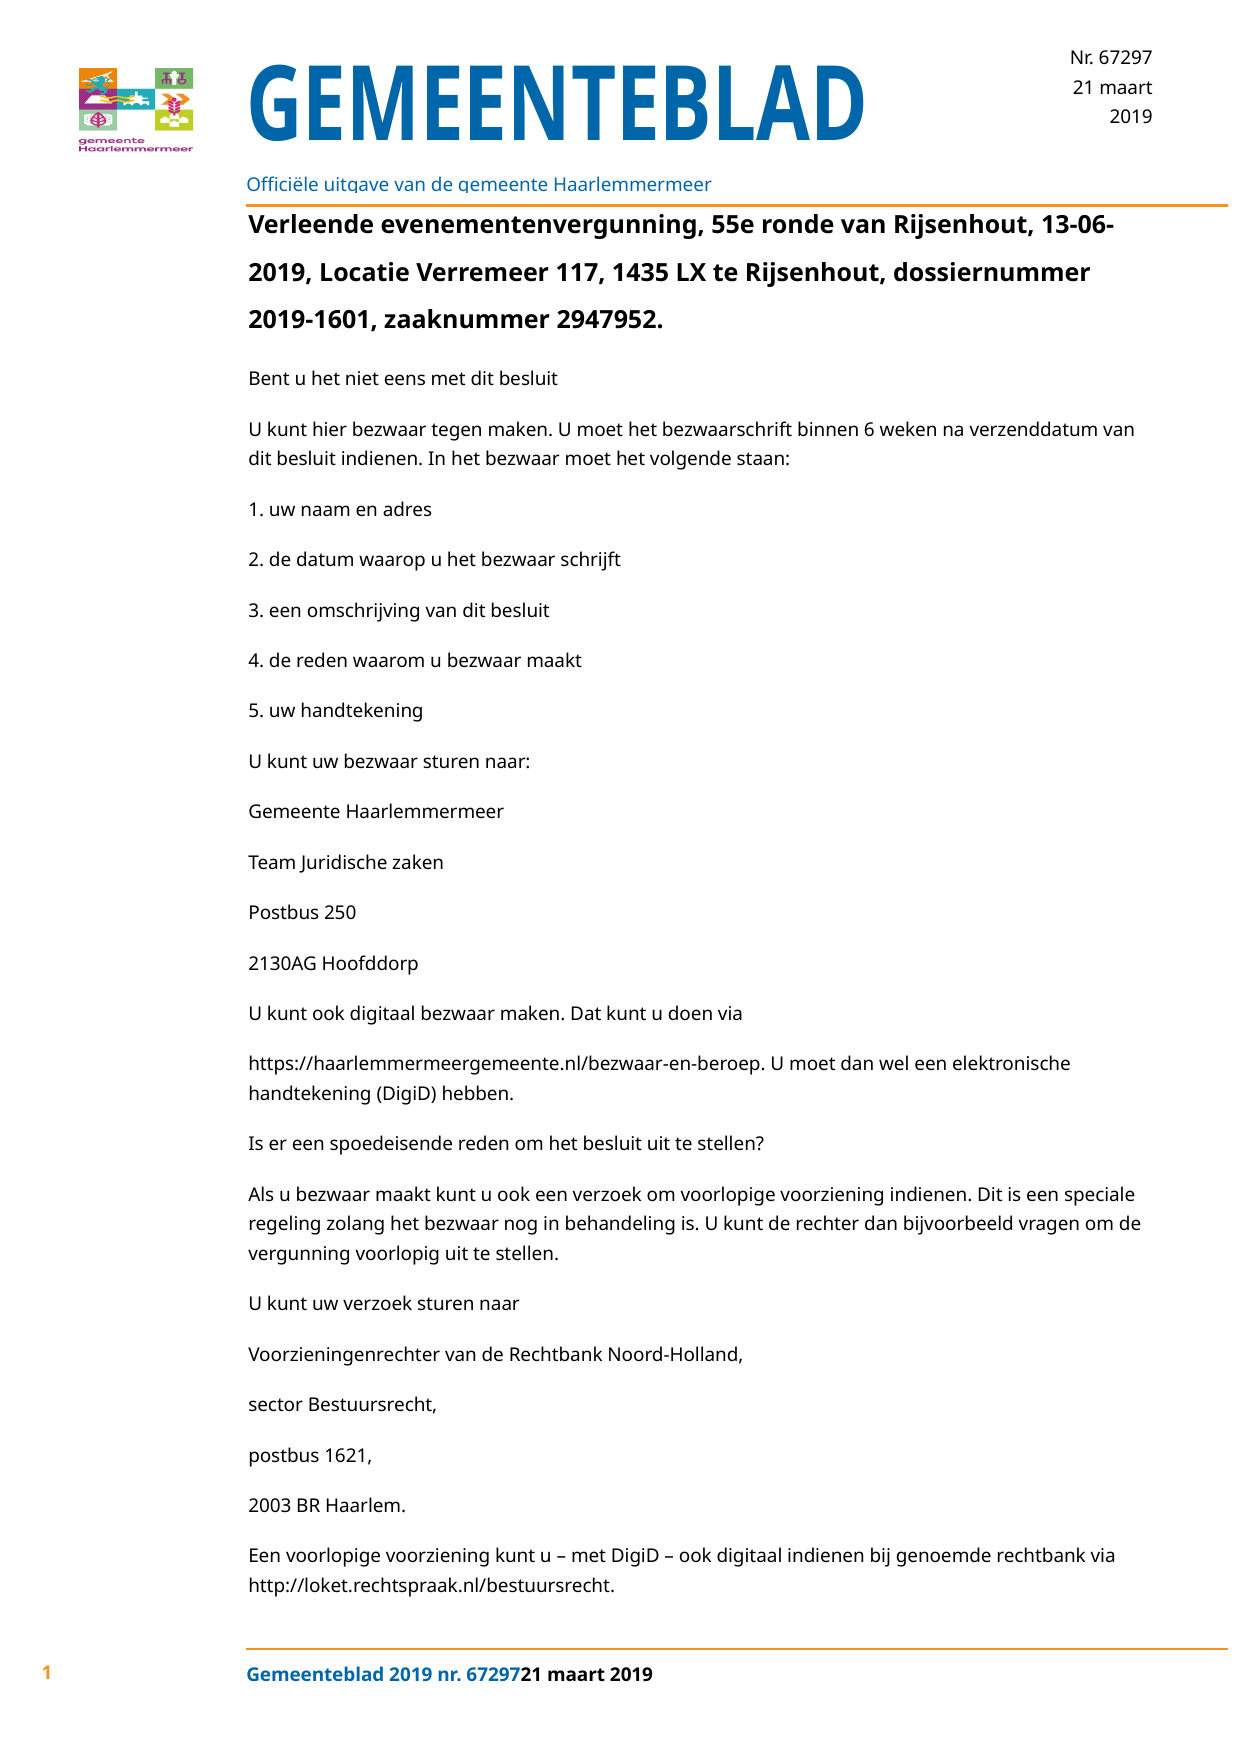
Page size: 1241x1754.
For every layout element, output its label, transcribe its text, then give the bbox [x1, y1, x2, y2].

text Is er een spoedeisende reden om het besluit uit te stellen? [248, 1131, 1152, 1156]
text Als u bezwaar maakt kunt u ook een verzoek om voorlopige voorziening indienen. Dit is een speciale regeling zolang het bezwaar nog in behandeling is. U kunt de rechter dan bijvoorbeeld vragen om de vergunning voorlopig uit te stellen. [248, 1181, 1152, 1266]
text Bent u het niet eens met dit besluit [248, 366, 1152, 391]
text Verleende evenementenvergunning, 55e ronde van Rijsenhout, 13-06-2019, Locatie Verremeer 117, 1435 LX te Rijsenhout, dossiernummer 2019-1601, zaaknummer 2947952. [248, 207, 1152, 336]
text U kunt ook digitaal bezwaar maken. Dat kunt u doen via [248, 1000, 1152, 1026]
text U kunt uw verzoek sturen naar [248, 1291, 1152, 1316]
text Een voorlopige voorziening kunt u – met DigiD – ook digitaal indienen bij genoemde rechtbank via http://loket.rechtspraak.nl/bestuursrecht. [248, 1543, 1152, 1598]
text Gemeente Haarlemmermeer [248, 798, 1152, 824]
picture [41, 47, 231, 172]
text https://haarlemmermeergemeente.nl/bezwaar-en-beroep. U moet dan wel een elektronische handtekening (DigiD) hebben. [248, 1051, 1152, 1106]
text 3. een omschrijving van dit besluit [248, 597, 1152, 622]
text U kunt hier bezwaar tegen maken. U moet het bezwaarschrift binnen 6 weken na verzenddatum van dit besluit indienen. In het bezwaar moet het volgende staan: [248, 416, 1152, 471]
text 5. uw handtekening [248, 698, 1152, 723]
text 4. de reden waarom u bezwaar maakt [248, 647, 1152, 673]
text postbus 1621, [248, 1442, 1152, 1467]
text 2130AG Hoofddorp [248, 950, 1152, 975]
text Postbus 250 [248, 899, 1152, 925]
text 1. uw naam en adres [248, 496, 1152, 522]
text U kunt uw bezwaar sturen naar: [248, 748, 1152, 774]
text Voorzieningenrechter van de Rechtbank Noord-Holland, [248, 1341, 1152, 1367]
text 2003 BR Haarlem. [248, 1492, 1152, 1518]
text Team Juridische zaken [248, 849, 1152, 874]
text 2. de datum waarop u het bezwaar schrijft [248, 546, 1152, 572]
text sector Bestuursrecht, [248, 1391, 1152, 1417]
